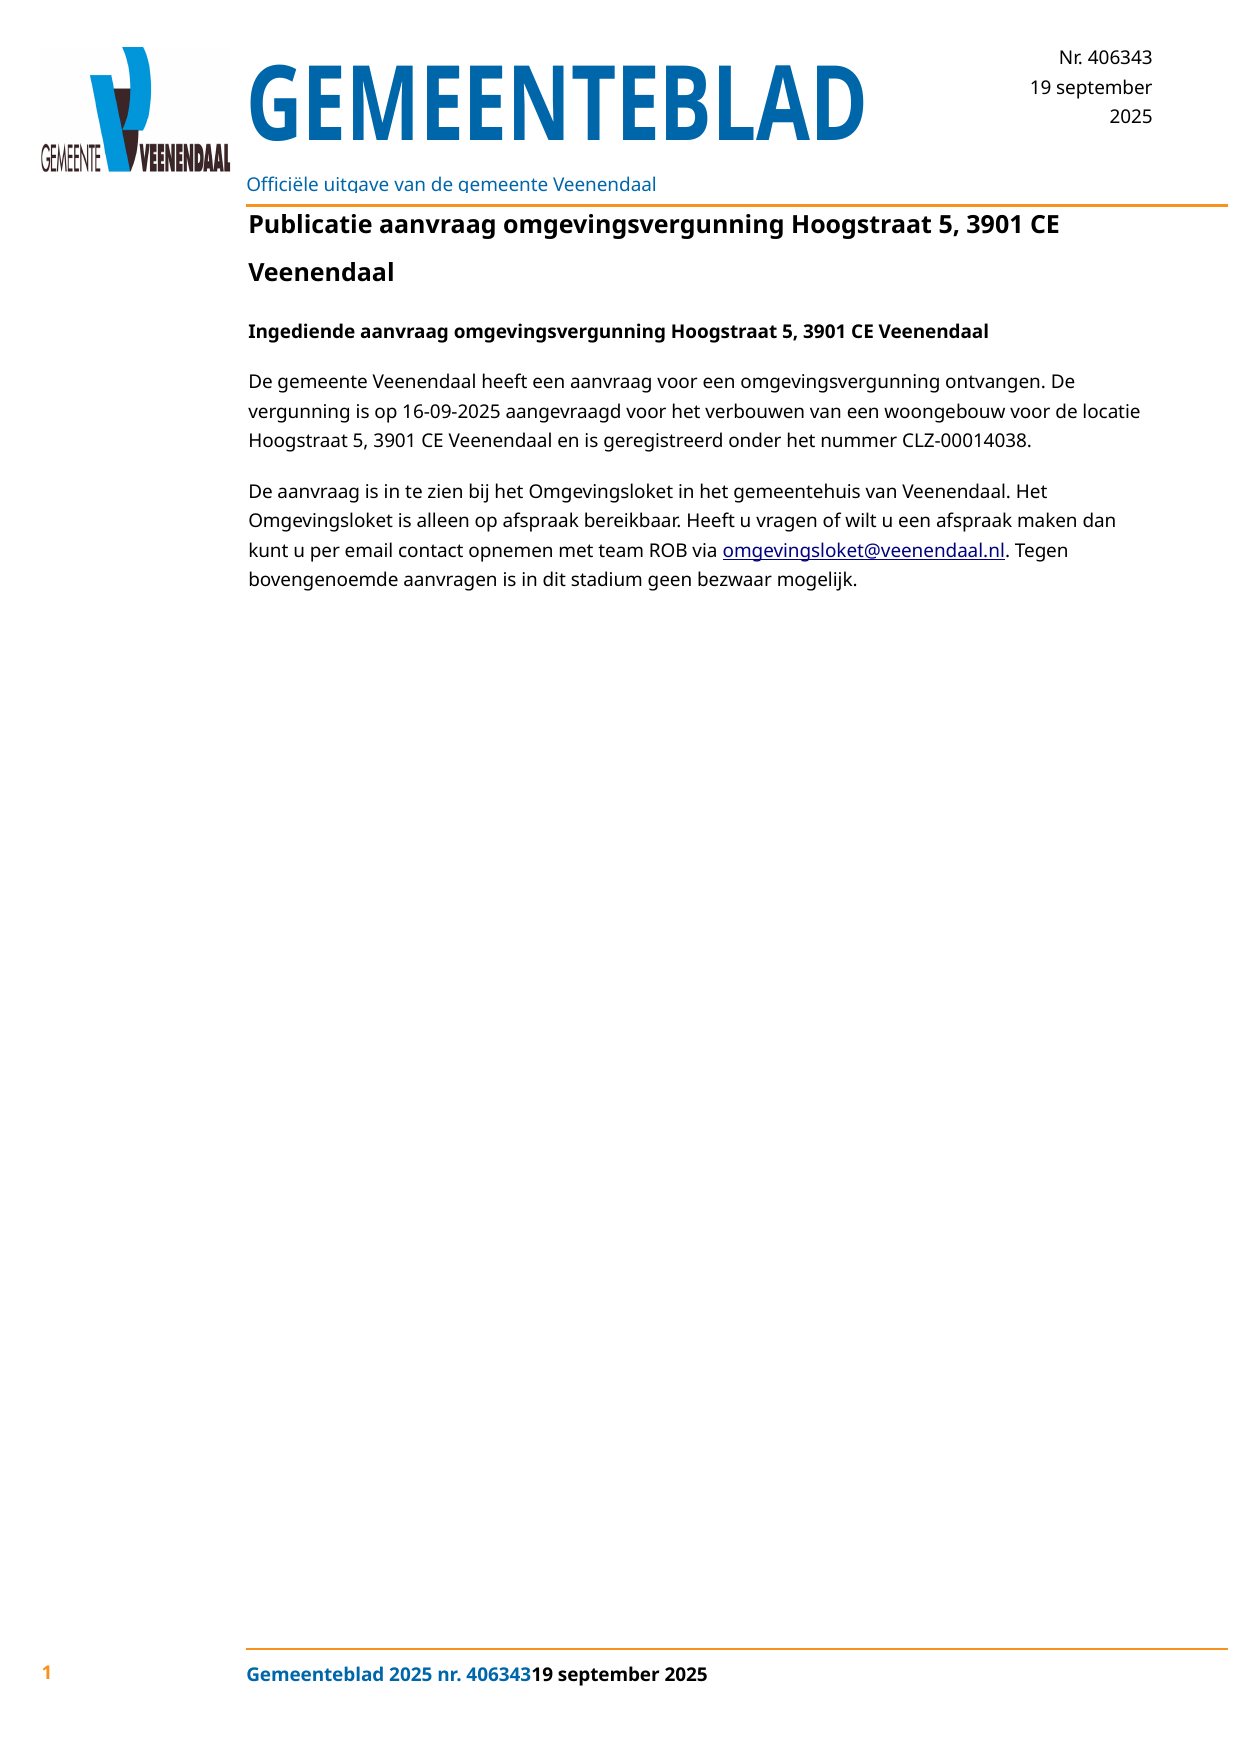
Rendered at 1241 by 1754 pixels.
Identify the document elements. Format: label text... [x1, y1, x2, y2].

text Publicatie aanvraag omgevingsvergunning Hoogstraat 5, 3901 CE Veenendaal [248, 207, 1152, 288]
picture [41, 47, 130, 172]
picture [123, 47, 231, 172]
text De gemeente Veenendaal heeft een aanvraag voor een omgevingsvergunning ontvangen. De vergunning is op 16-09-2025 aangevraagd voor het verbouwen van een woongebouw voor de locatie Hoogstraat 5, 3901 CE Veenendaal en is geregistreerd onder het nummer CLZ-00014038. [248, 368, 1152, 453]
text Ingediende aanvraag omgevingsvergunning Hoogstraat 5, 3901 CE Veenendaal [248, 318, 1152, 344]
text De aanvraag is in te zien bij het Omgevingsloket in het gemeentehuis van Veenendaal. Het Omgevingsloket is alleen op afspraak bereikbaar. Heeft u vragen of wilt u een afspraak maken dan kunt u per email contact opnemen met team ROB via omgevingsloket@veenendaal.nl. Tegen bovengenoemde aanvragen is in dit stadium geen bezwaar mogelijk. [248, 478, 1152, 592]
